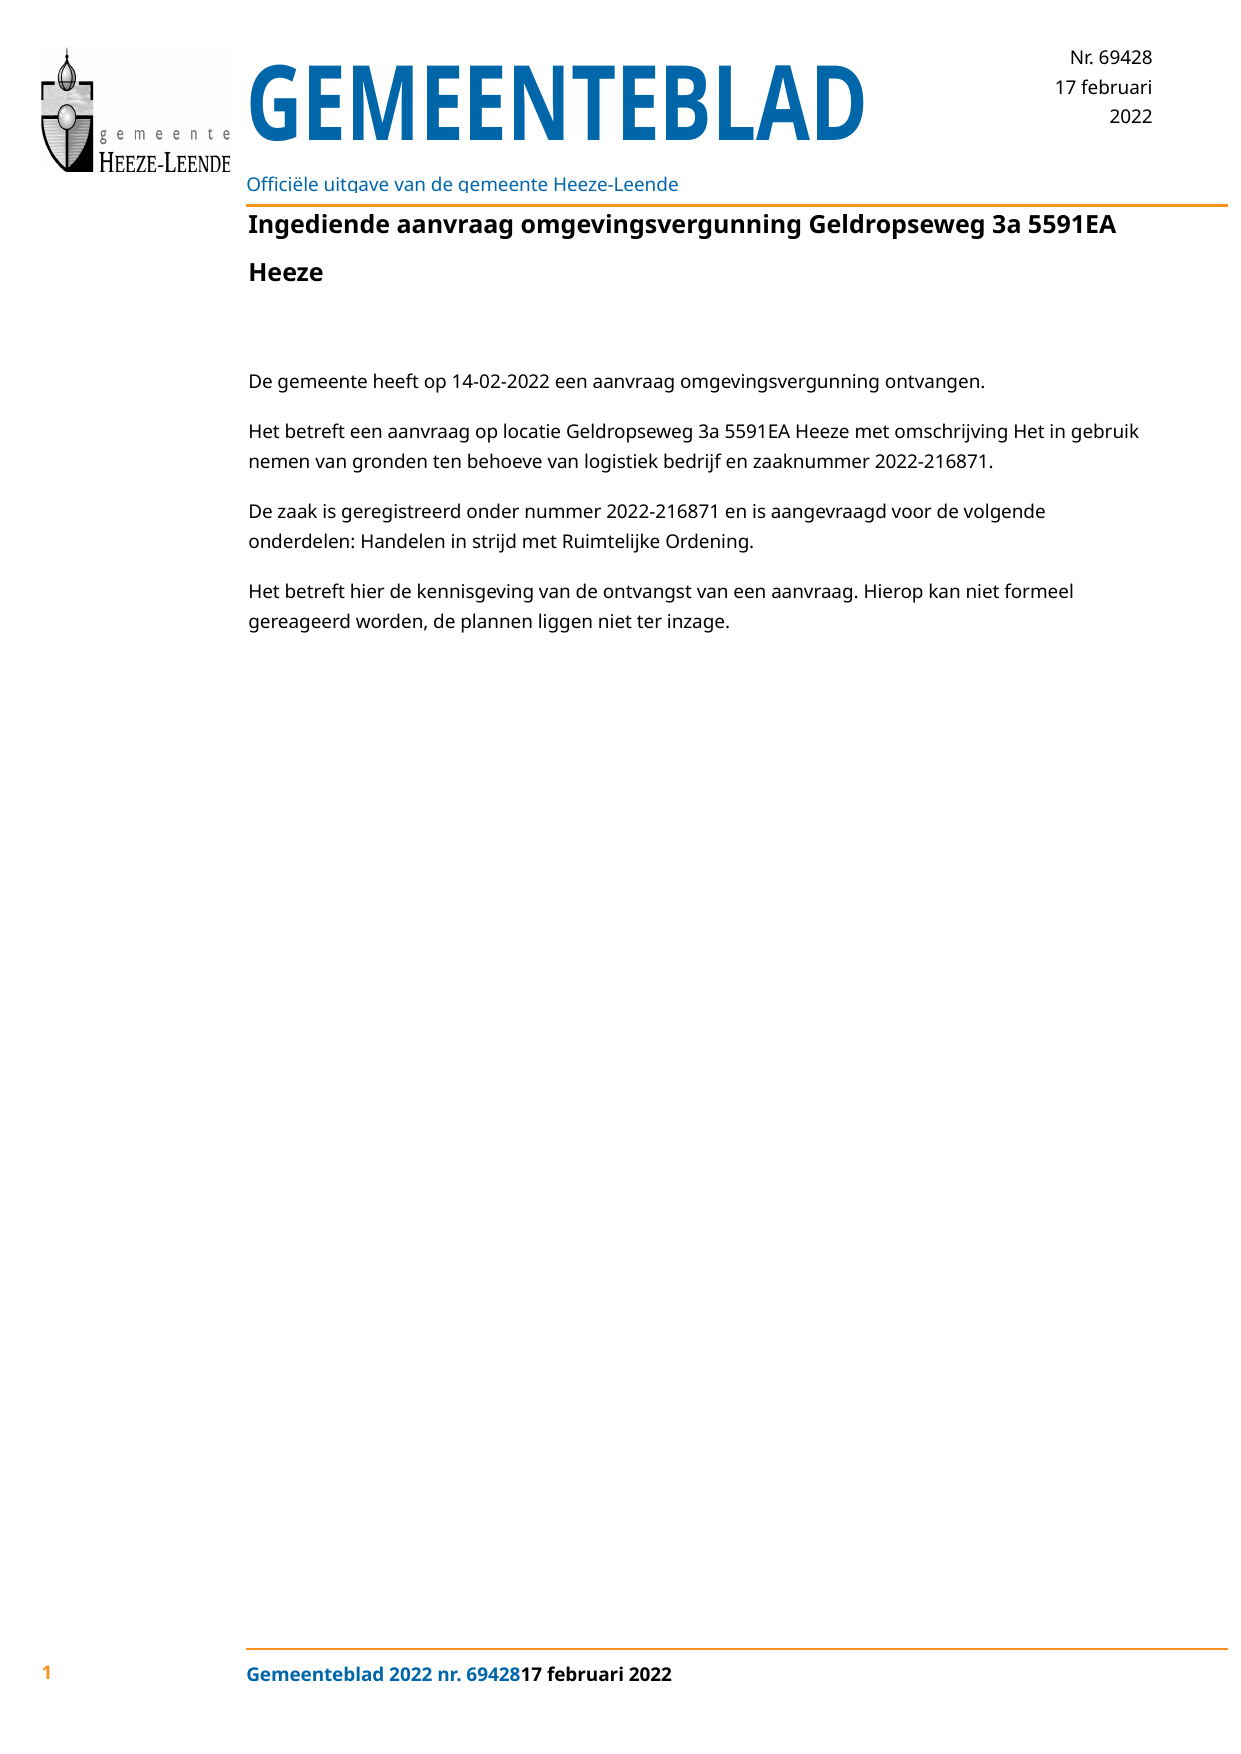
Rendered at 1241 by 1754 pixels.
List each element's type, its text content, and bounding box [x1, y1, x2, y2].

text De zaak is geregistreerd onder nummer 2022-216871 en is aangevraagd voor de volgende onderdelen: Handelen in strijd met Ruimtelijke Ordening. [248, 499, 1152, 554]
text Ingediende aanvraag omgevingsvergunning Geldropseweg 3a 5591EA Heeze [248, 207, 1152, 288]
text De gemeente heeft op 14-02-2022 een aanvraag omgevingsvergunning ontvangen. [248, 368, 1152, 394]
picture [41, 47, 231, 172]
text Het betreft hier de kennisgeving van de ontvangst van een aanvraag. Hierop kan niet formeel gereageerd worden, de plannen liggen niet ter inzage. [248, 579, 1152, 634]
text Het betreft een aanvraag op locatie Geldropseweg 3a 5591EA Heeze met omschrijving Het in gebruik nemen van gronden ten behoeve van logistiek bedrijf en zaaknummer 2022-216871. [248, 419, 1152, 474]
